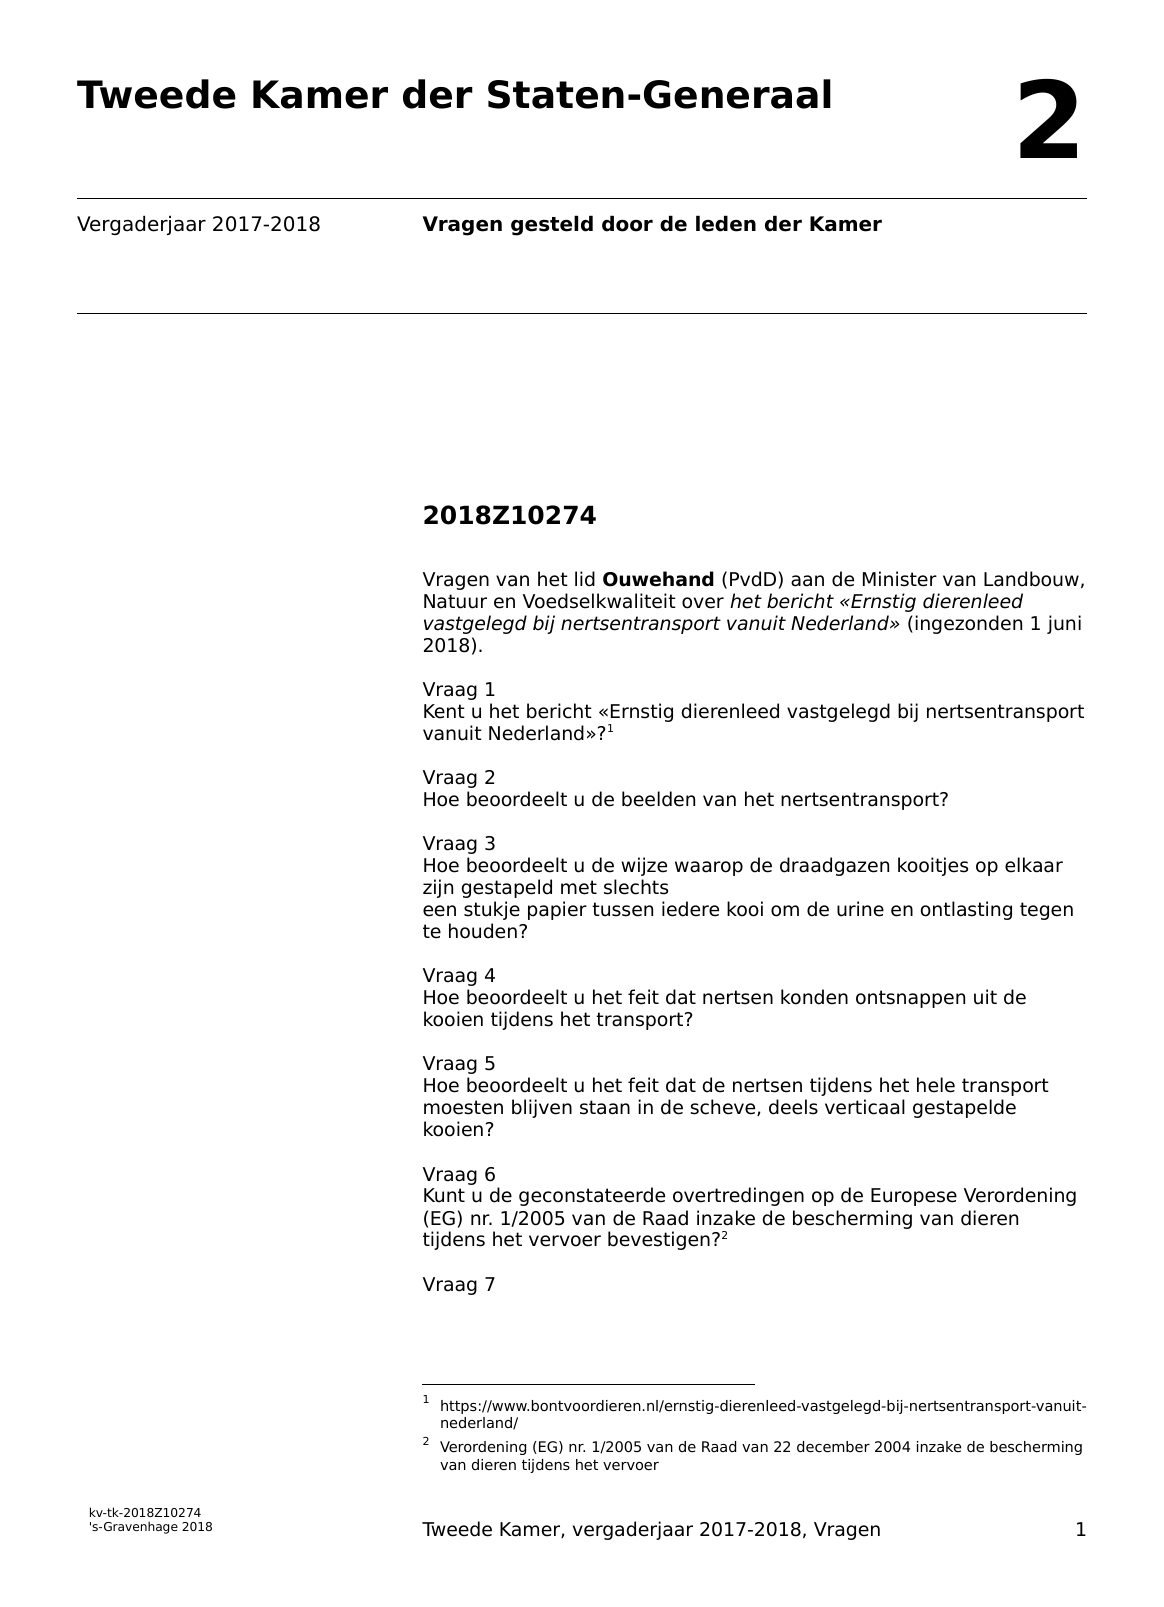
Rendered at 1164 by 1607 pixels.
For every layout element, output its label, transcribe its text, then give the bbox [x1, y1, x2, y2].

text 's-Gravenhage 2018 [88, 1520, 323, 1534]
text Vraag 1 [422, 679, 1087, 701]
text Vraag 7 [422, 1273, 1087, 1296]
text Kunt u de geconstateerde overtredingen op de Europese Verordening (EG) nr. 1/2005 van de Raad inzake de bescherming van dieren tijdens het vervoer bevestigen? [422, 1185, 1087, 1251]
text Vraag 5 [422, 1053, 1087, 1075]
text Hoe beoordeelt u de wijze waarop de draadgazen kooitjes op elkaar zijn gestapeld met slechts [422, 855, 1087, 899]
table_header Tweede Kamer der Staten-Generaal [77, 59, 886, 198]
text Hoe beoordeelt u het feit dat de nertsen tijdens het hele transport moesten blijven staan in de scheve, deels verticaal gestapelde kooien? [422, 1075, 1087, 1141]
table_cell Vergaderjaar 2017-2018 [77, 199, 422, 313]
text 2018Z10274 [422, 501, 1087, 531]
text Hoe beoordeelt u het feit dat nertsen konden ontsnappen uit de kooien tijdens het transport? [422, 987, 1087, 1031]
text een stukje papier tussen iedere kooi om de urine en ontlasting tegen te houden? [422, 899, 1087, 943]
text Vraag 4 [422, 965, 1087, 987]
text Vragen van het lid Ouwehand (PvdD) aan de Minister van Landbouw, Natuur en Voedselkwaliteit over het bericht «Ernstig dierenleed vastgelegd bij nertsentransport vanuit Nederland» (ingezonden 1 juni 2018). [422, 569, 1087, 657]
table_cell Vragen gesteld door de leden der Kamer [422, 199, 1087, 313]
text Vraag 6 [422, 1163, 1087, 1185]
text kv-tk-2018Z10274 [88, 1506, 323, 1520]
text Hoe beoordeelt u de beelden van het nertsentransport? [422, 789, 1087, 811]
table_header 2 [886, 59, 1087, 198]
text https://www.bontvoordieren.nl/ernstig-dierenleed-vastgelegd-bij-nertsentransport-vanuit-nederland/ [422, 1393, 1087, 1432]
text Verordening (EG) nr. 1/2005 van de Raad van 22 december 2004 inzake de bescherming van dieren tijdens het vervoer [422, 1435, 1087, 1474]
text Vraag 2 [422, 767, 1087, 789]
text Kent u het bericht «Ernstig dierenleed vastgelegd bij nertsentransport vanuit Nederland»? [422, 701, 1087, 745]
text Vraag 3 [422, 833, 1087, 855]
